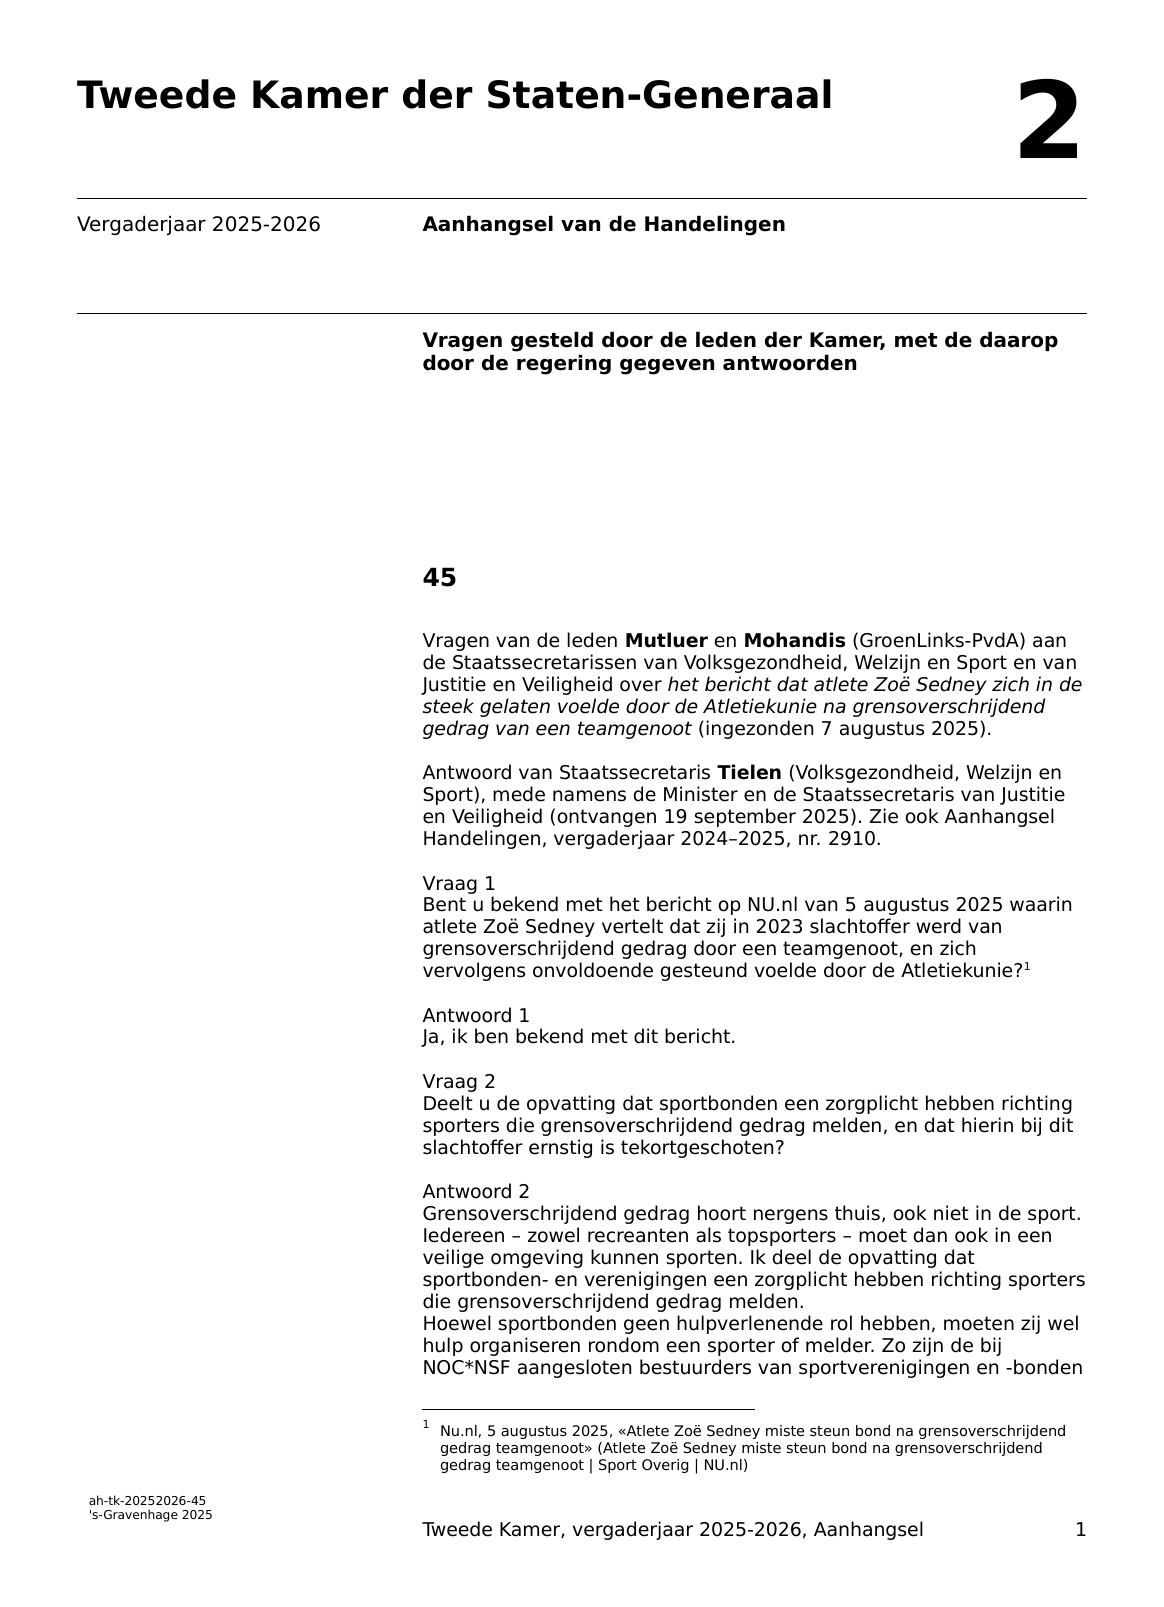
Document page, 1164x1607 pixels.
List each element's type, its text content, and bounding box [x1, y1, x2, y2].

text Antwoord van Staatssecretaris Tielen (Volksgezondheid, Welzijn en Sport), mede namens de Minister en de Staatssecretaris van Justitie en Veiligheid (ontvangen 19 september 2025). Zie ook Aanhangsel Handelingen, vergaderjaar 2024–2025, nr. 2910. [422, 762, 1087, 850]
table_header Tweede Kamer der Staten-Generaal [77, 59, 886, 198]
text ah-tk-20252026-45 [88, 1494, 323, 1508]
text 45 [422, 563, 1087, 592]
text Bent u bekend met het bericht op NU.nl van 5 augustus 2025 waarin atlete Zoë Sedney vertelt dat zij in 2023 slachtoffer werd van grensoverschrijdend gedrag door een teamgenoot, en zich vervolgens onvoldoende gesteund voelde door de Atletiekunie? [422, 894, 1087, 982]
table_cell [77, 314, 422, 375]
table_cell Vragen gesteld door de leden der Kamer, met de daarop door de regering gegeven antwoorden [422, 314, 1087, 375]
text 's-Gravenhage 2025 [88, 1508, 323, 1522]
table_cell Aanhangsel van de Handelingen [422, 199, 1087, 313]
text Vragen van de leden Mutluer en Mohandis (GroenLinks-PvdA) aan de Staatssecretarissen van Volksgezondheid, Welzijn en Sport en van Justitie en Veiligheid over het bericht dat atlete Zoë Sedney zich in de steek gelaten voelde door de Atletiekunie na grensoverschrijdend gedrag van een teamgenoot (ingezonden 7 augustus 2025). [422, 630, 1087, 740]
table_cell Vergaderjaar 2025-2026 [77, 199, 422, 313]
text Grensoverschrijdend gedrag hoort nergens thuis, ook niet in de sport. Iedereen – zowel recreanten als topsporters – moet dan ook in een veilige omgeving kunnen sporten. Ik deel de opvatting dat sportbonden- en verenigingen een zorgplicht hebben richting sporters die grensoverschrijdend gedrag melden. [422, 1203, 1087, 1313]
text Nu.nl, 5 augustus 2025, «Atlete Zoë Sedney miste steun bond na grensoverschrijdend gedrag teamgenoot» (Atlete Zoë Sedney miste steun bond na grensoverschrijdend gedrag teamgenoot | Sport Overig | NU.nl) [422, 1418, 1087, 1474]
text Antwoord 1 [422, 1004, 1087, 1026]
table_header 2 [886, 59, 1087, 198]
text Antwoord 2 [422, 1181, 1087, 1203]
text Deelt u de opvatting dat sportbonden een zorgplicht hebben richting sporters die grensoverschrijdend gedrag melden, en dat hierin bij dit slachtoffer ernstig is tekortgeschoten? [422, 1093, 1087, 1158]
text Vraag 1 [422, 872, 1087, 894]
text Ja, ik ben bekend met dit bericht. [422, 1026, 1087, 1048]
text Hoewel sportbonden geen hulpverlenende rol hebben, moeten zij wel hulp organiseren rondom een sporter of melder. Zo zijn de bij NOC*NSF aangesloten bestuurders van sportverenigingen en -bonden [422, 1313, 1087, 1378]
text Vraag 2 [422, 1071, 1087, 1093]
